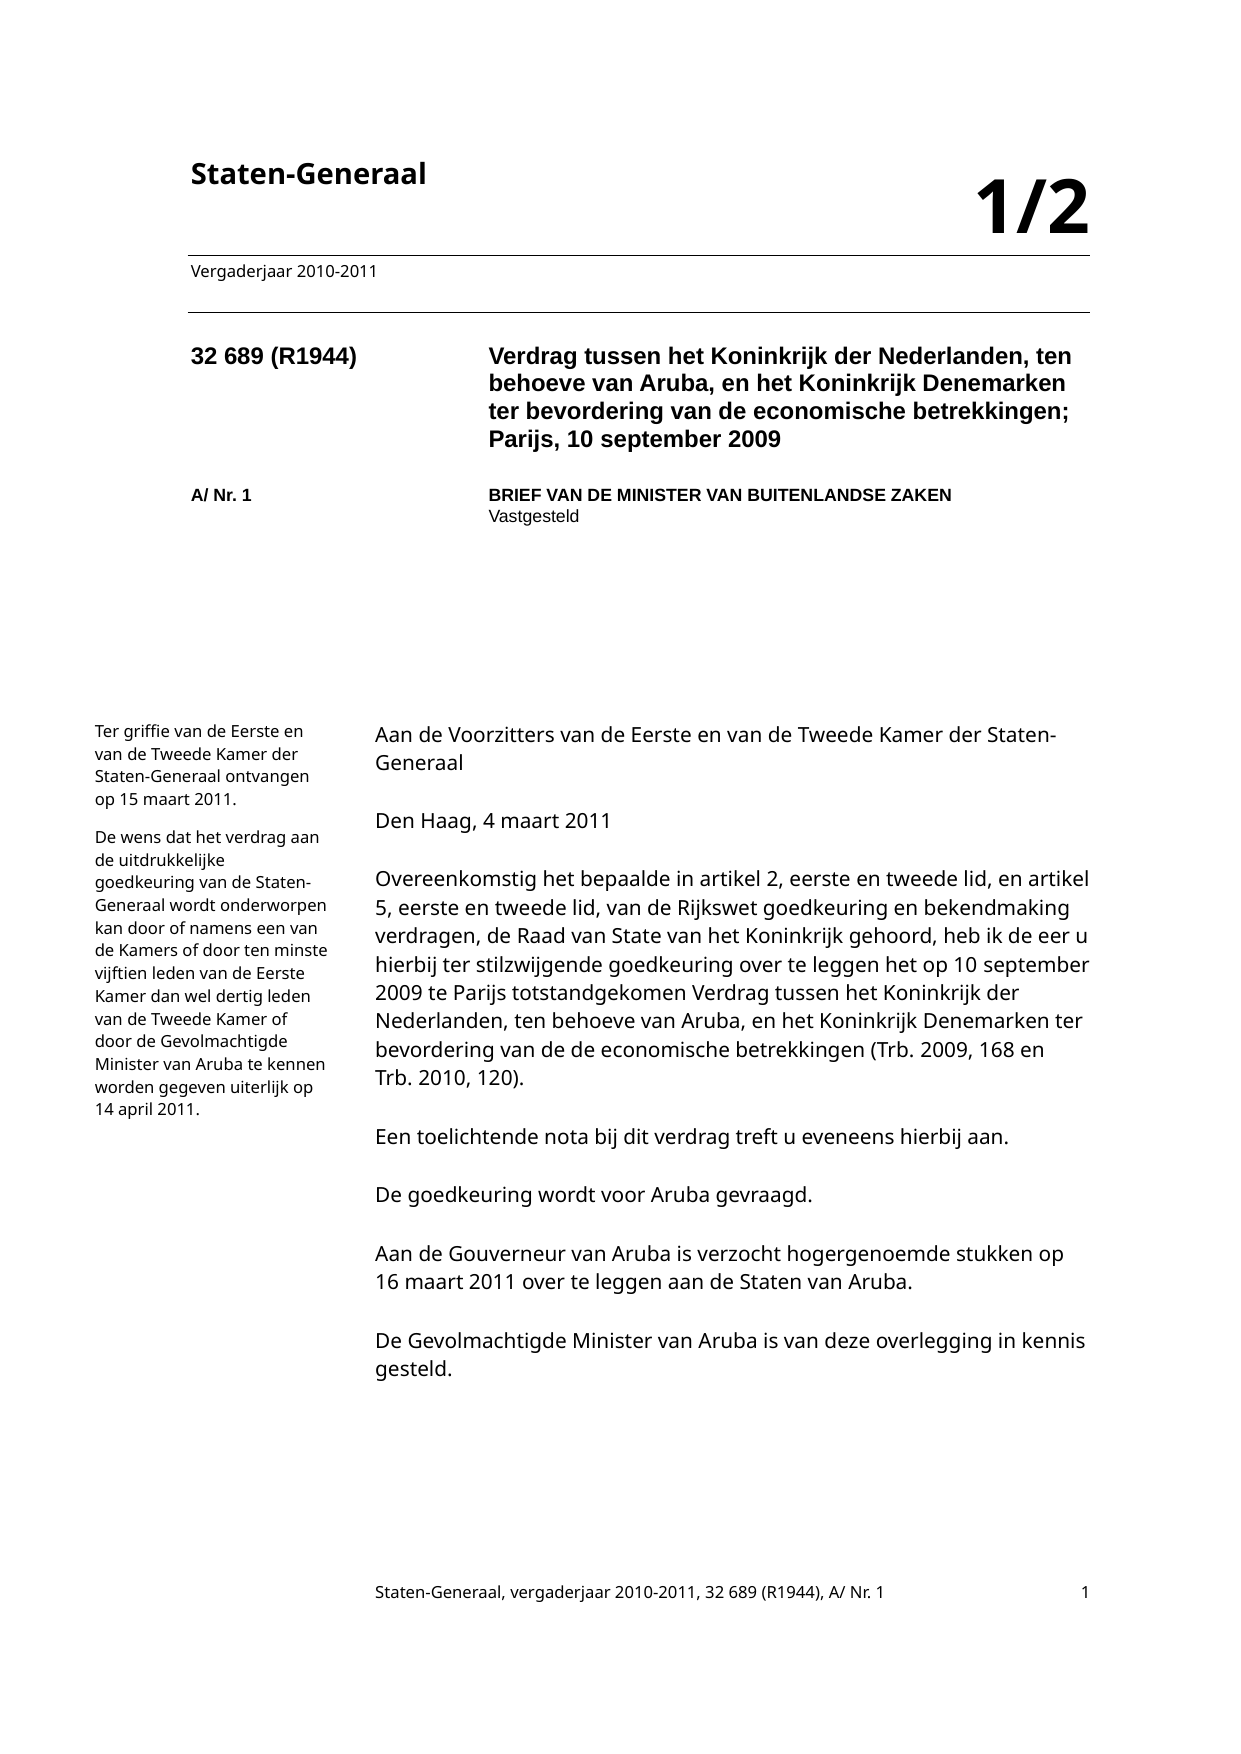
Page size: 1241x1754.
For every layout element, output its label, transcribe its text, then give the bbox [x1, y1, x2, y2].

text Den Haag, 4 maart 2011 [375, 806, 1090, 834]
text De wens dat het verdrag aan de uitdrukkelijke goedkeuring van de Staten-Generaal wordt onderworpen kan door of namens een van de Kamers of door ten minste vijftien leden van de Eerste Kamer dan wel dertig leden van de Tweede Kamer of door de Gevolmachtigde Minister van Aruba te kennen worden gegeven uiterlijk op 14 april 2011. [94, 826, 328, 1121]
text De goedkeuring wordt voor Aruba gevraagd. [375, 1180, 1090, 1209]
text Aan de Voorzitters van de Eerste en van de Tweede Kamer der Staten-Generaal [375, 720, 1090, 777]
table_cell BRIEF VAN DE MINISTER VAN BUITENLANDSE ZAKEN Vastgesteld [485, 482, 1090, 601]
text De Gevolmachtigde Minister van Aruba is van deze overlegging in kennis gesteld. [375, 1326, 1090, 1383]
table_cell [188, 313, 485, 339]
table_cell A/ Nr. 1 [188, 482, 485, 601]
text [94, 811, 328, 826]
table_header 1/2 [910, 150, 1090, 255]
table_cell Vergaderjaar 2010-2011 [188, 256, 485, 312]
table_cell Verdrag tussen het Koninkrijk der Nederlanden, ten behoeve van Aruba, en het Koninkrijk Denemarken ter bevordering van de economische betrekkingen; Parijs, 10 september 2009 [485, 339, 1090, 482]
text Ter griffie van de Eerste en van de Tweede Kamer der Staten-Generaal ontvangen op 15 maart 2011. [94, 720, 328, 811]
table_cell [485, 256, 1090, 312]
text Overeenkomstig het bepaalde in artikel 2, eerste en tweede lid, en artikel 5, eerste en tweede lid, van de Rijkswet goedkeuring en bekendmaking verdragen, de Raad van State van het Koninkrijk gehoord, heb ik de eer u hierbij ter stilzwijgende goedkeuring over te leggen het op 10 september 2009 te Parijs totstandgekomen Verdrag tussen het Koninkrijk der Nederlanden, ten behoeve van Aruba, en het Koninkrijk Denemarken ter bevordering van de de economische betrekkingen (Trb. 2009, 168 en Trb. 2010, 120). [375, 864, 1090, 1092]
table_header Staten-Generaal [188, 150, 909, 255]
text Een toelichtende nota bij dit verdrag treft u eveneens hierbij aan. [375, 1122, 1090, 1150]
table_cell 32 689 (R1944) [188, 339, 485, 482]
table_cell [485, 313, 1090, 339]
text Aan de Gouverneur van Aruba is verzocht hogergenoemde stukken op 16 maart 2011 over te leggen aan de Staten van Aruba. [375, 1239, 1090, 1296]
